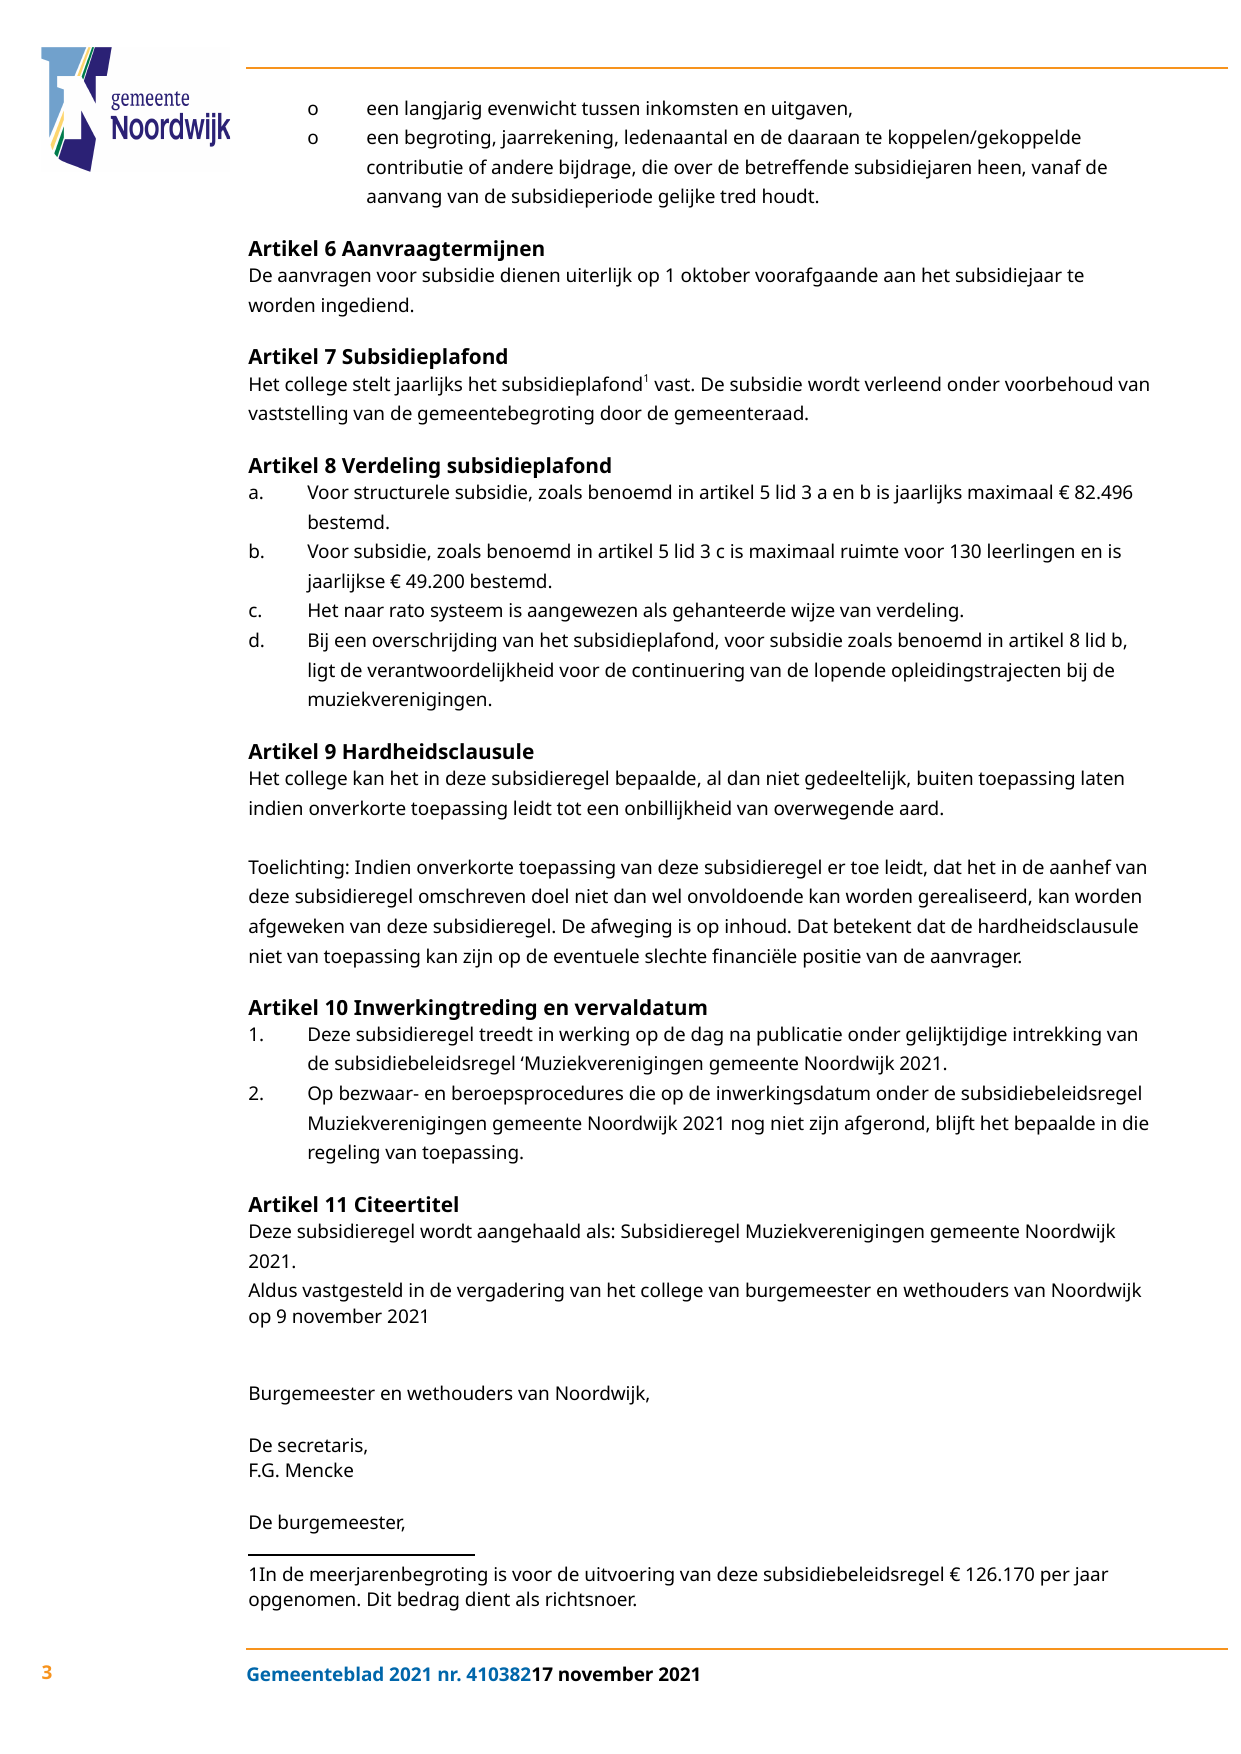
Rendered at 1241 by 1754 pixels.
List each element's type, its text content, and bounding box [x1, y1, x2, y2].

text Artikel 10 Inwerkingtreding en vervaldatum [248, 993, 1152, 1021]
text Het college kan het in deze subsidieregel bepaalde, al dan niet gedeeltelijk, buiten toepassing laten indien onverkorte toepassing leidt tot een onbillijkheid van overwegende aard. [248, 765, 1152, 821]
list Voor subsidie, zoals benoemd in artikel 5 lid 3 c is maximaal ruimte voor 130 leerlingen en is jaarlijkse € 49.200 bestemd. [248, 538, 1152, 594]
picture [41, 47, 231, 172]
text F.G. Mencke [248, 1457, 1152, 1483]
text De secretaris, [248, 1432, 1152, 1457]
list een langjarig evenwicht tussen inkomsten en uitgaven, [307, 95, 1152, 121]
text Artikel 8 Verdeling subsidieplafond [248, 451, 1152, 479]
text Artikel 6 Aanvraagtermijnen [248, 234, 1152, 262]
list Het naar rato systeem is aangewezen als gehanteerde wijze van verdeling. [248, 598, 1152, 623]
text In de meerjarenbegroting is voor de uitvoering van deze subsidiebeleidsregel € 126.170 per jaar opgenomen. Dit bedrag dient als richtsnoer. [248, 1561, 1152, 1612]
text Aldus vastgesteld in de vergadering van het college van burgemeester en wethouders van Noordwijk op 9 november 2021 [248, 1277, 1152, 1329]
list Deze subsidieregel treedt in werking op de dag na publicatie onder gelijktijdige intrekking van de subsidiebeleidsregel ‘Muziekverenigingen gemeente Noordwijk 2021. [248, 1021, 1152, 1076]
text De burgemeester, [248, 1509, 1152, 1535]
text De aanvragen voor subsidie dienen uiterlijk op 1 oktober voorafgaande aan het subsidiejaar te worden ingediend. [248, 262, 1152, 318]
text Artikel 7 Subsidieplafond [248, 342, 1152, 371]
list Bij een overschrijding van het subsidieplafond, voor subsidie zoals benoemd in artikel 8 lid b, ligt de verantwoordelijkheid voor de continuering van de lopende opleidingstrajecten bij de muziekverenigingen. [248, 627, 1152, 712]
text Het college stelt jaarlijks het subsidieplafond vast. De subsidie wordt verleend onder voorbehoud van vaststelling van de gemeentebegroting door de gemeenteraad. [248, 371, 1152, 426]
text Artikel 9 Hardheidsclausule [248, 737, 1152, 765]
list een begroting, jaarrekening, ledenaantal en de daaraan te koppelen/gekoppelde contributie of andere bijdrage, die over de betreffende subsidiejaren heen, vanaf de aanvang van de subsidieperiode gelijke tred houdt. [307, 124, 1152, 209]
table_header Toelichting: Indien onverkorte toepassing van deze subsidieregel er toe leidt, dat het in de aanhef van deze subsidieregel omschreven doel niet dan wel onvoldoende kan worden gerealiseerd, kan worden afgeweken van deze subsidieregel. De afweging is op inhoud. Dat betekent dat de hardheidsclausule niet van toepassing kan zijn op de eventuele slechte financiële positie van de aanvrager. [248, 854, 1152, 968]
text Deze subsidieregel wordt aangehaald als: Subsidieregel Muziekverenigingen gemeente Noordwijk 2021. [248, 1218, 1152, 1273]
list Op bezwaar- en beroepsprocedures die op de inwerkingsdatum onder de subsidiebeleidsregel Muziekverenigingen gemeente Noordwijk 2021 nog niet zijn afgerond, blijft het bepaalde in die regeling van toepassing. [248, 1080, 1152, 1165]
text Artikel 11 Citeertitel [248, 1190, 1152, 1218]
list Voor structurele subsidie, zoals benoemd in artikel 5 lid 3 a en b is jaarlijks maximaal € 82.496 bestemd. [248, 479, 1152, 534]
text Burgemeester en wethouders van Noordwijk, [248, 1380, 1152, 1406]
